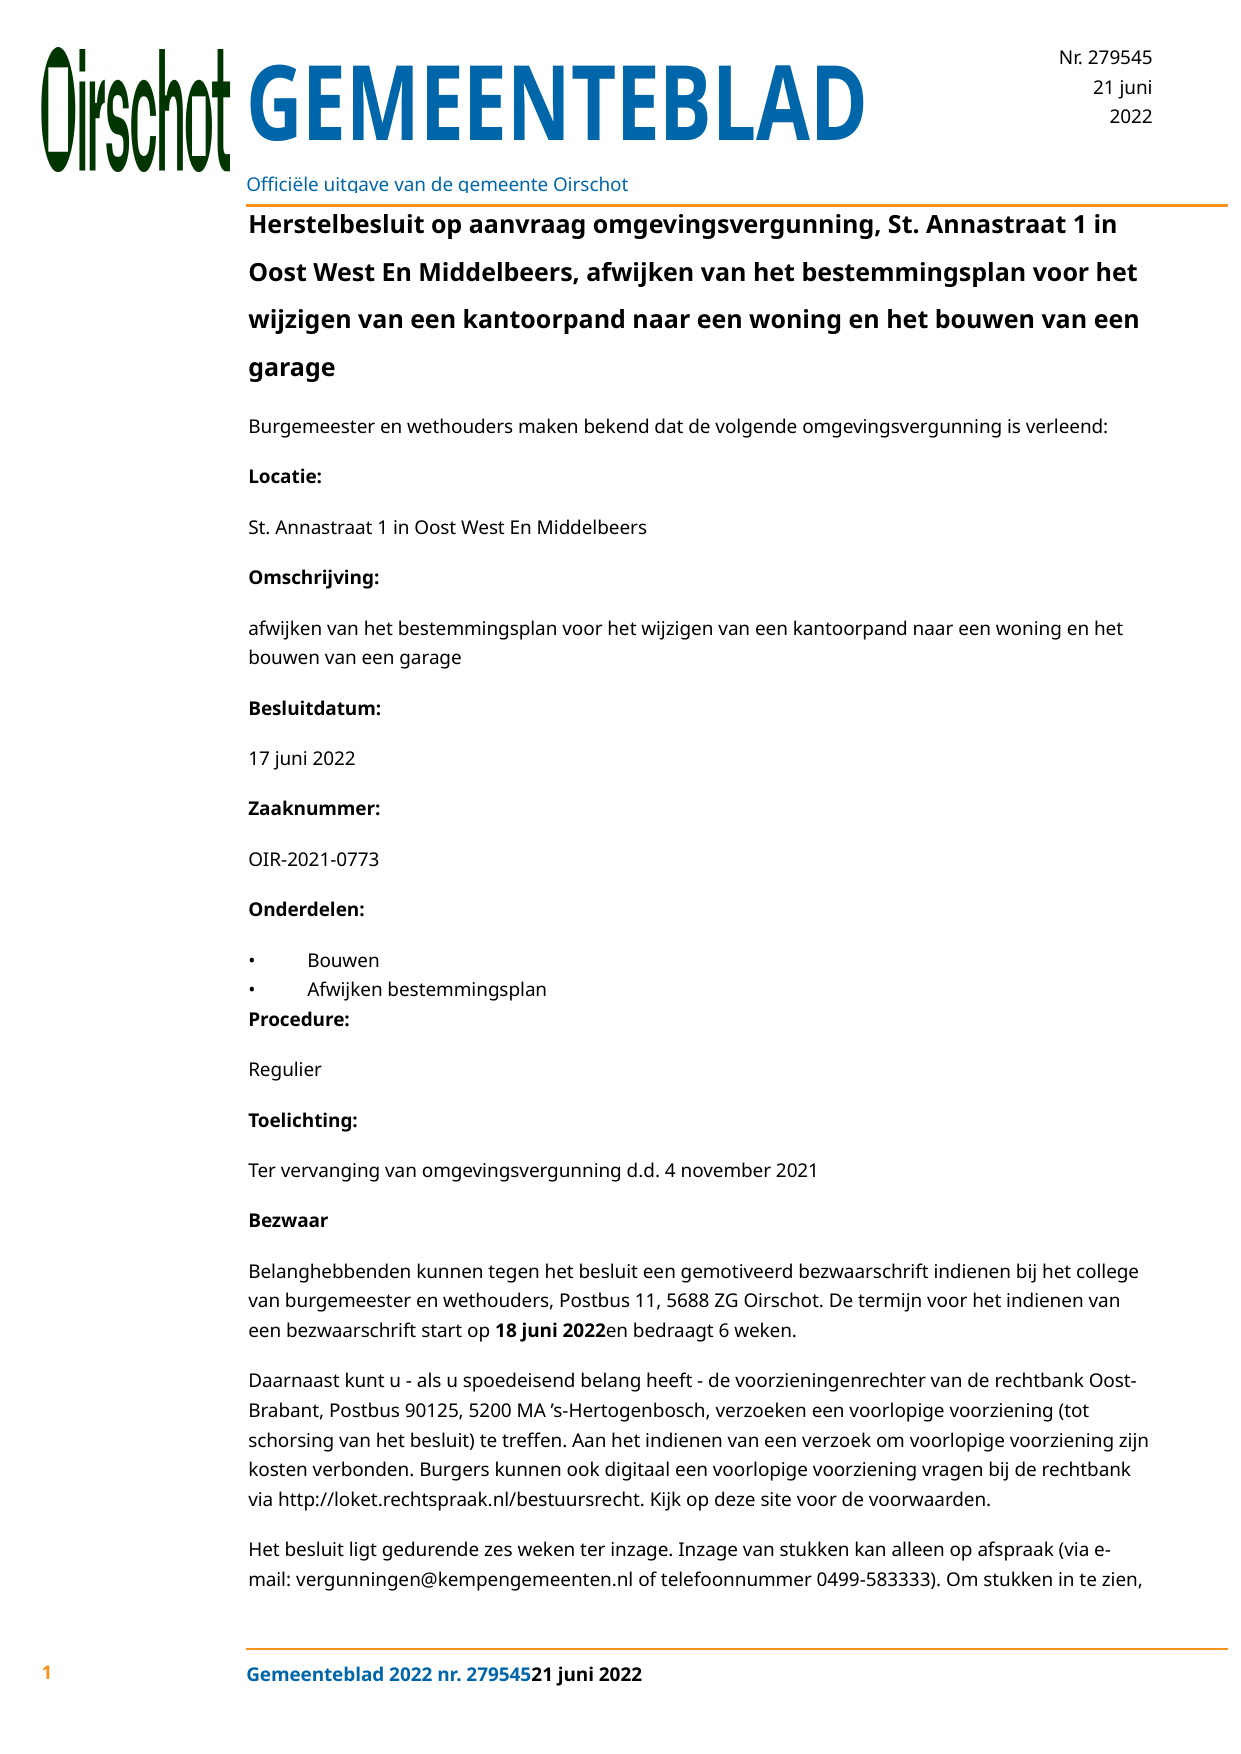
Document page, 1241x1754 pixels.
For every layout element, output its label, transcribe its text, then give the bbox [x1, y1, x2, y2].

text Ter vervanging van omgevingsvergunning d.d. 4 november 2021 [248, 1157, 1152, 1183]
text Besluitdatum: [248, 695, 1152, 721]
text Omschrijving: [248, 564, 1152, 590]
text Regulier [248, 1056, 1152, 1082]
list Afwijken bestemmingsplan [248, 976, 1152, 1002]
text Locatie: [248, 463, 1152, 489]
text Bezwaar [248, 1208, 1152, 1233]
text Toelichting: [248, 1107, 1152, 1133]
text Procedure: [248, 1006, 1152, 1032]
list Bouwen [248, 947, 1152, 973]
text Burgemeester en wethouders maken bekend dat de volgende omgevingsvergunning is verleend: [248, 413, 1152, 439]
text Herstelbesluit op aanvraag omgevingsvergunning, St. Annastraat 1 in Oost West En Middelbeers, afwijken van het bestemmingsplan voor het wijzigen van een kantoorpand naar een woning en het bouwen van een garage [248, 207, 1152, 384]
text Zaaknummer: [248, 796, 1152, 821]
picture [41, 47, 231, 172]
text Belanghebbenden kunnen tegen het besluit een gemotiveerd bezwaarschrift indienen bij het college van burgemeester en wethouders, Postbus 11, 5688 ZG Oirschot. De termijn voor het indienen van een bezwaarschrift start op 18 juni 2022en bedraagt 6 weken. [248, 1258, 1152, 1343]
text Daarnaast kunt u - als u spoedeisend belang heeft - de voorzieningenrechter van de rechtbank Oost-Brabant, Postbus 90125, 5200 MA ’s-Hertogenbosch, verzoeken een voorlopige voorziening (tot schorsing van het besluit) te treffen. Aan het indienen van een verzoek om voorlopige voorziening zijn kosten verbonden. Burgers kunnen ook digitaal een voorlopige voorziening vragen bij de rechtbank via http://loket.rechtspraak.nl/bestuursrecht. Kijk op deze site voor de voorwaarden. [248, 1368, 1152, 1512]
text Onderdelen: [248, 896, 1152, 922]
text St. Annastraat 1 in Oost West En Middelbeers [248, 514, 1152, 540]
text 17 juni 2022 [248, 745, 1152, 771]
text Het besluit ligt gedurende zes weken ter inzage. Inzage van stukken kan alleen op afspraak (via e-mail: vergunningen@kempengemeenten.nl of telefoonnummer 0499-583333). Om stukken in te zien, [248, 1536, 1152, 1592]
text OIR-2021-0773 [248, 846, 1152, 872]
text afwijken van het bestemmingsplan voor het wijzigen van een kantoorpand naar een woning en het bouwen van een garage [248, 615, 1152, 670]
